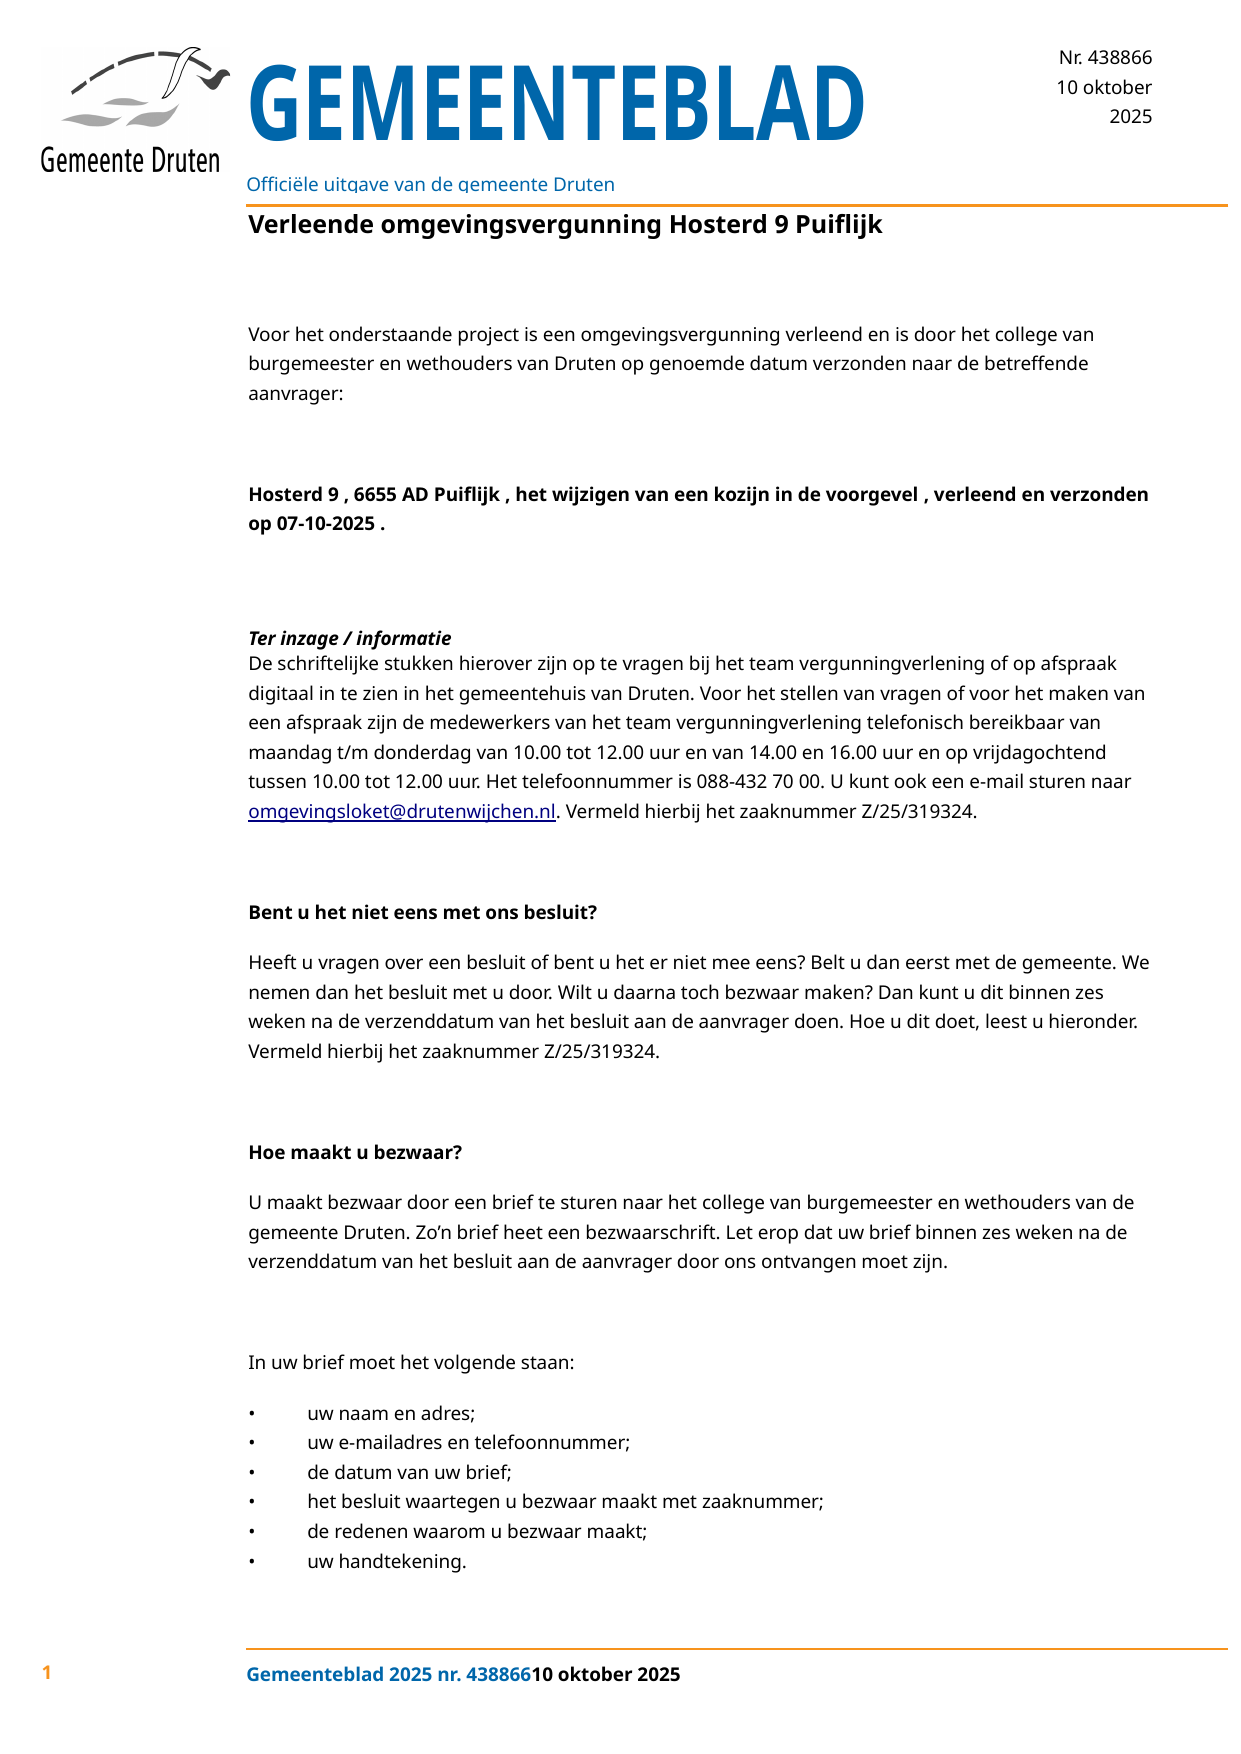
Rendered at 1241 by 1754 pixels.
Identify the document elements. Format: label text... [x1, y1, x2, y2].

text In uw brief moet het volgende staan: [248, 1349, 1152, 1375]
list de redenen waarom u bezwaar maakt; [248, 1518, 1152, 1544]
text Hosterd 9 , 6655 AD Puiflijk , het wijzigen van een kozijn in de voorgevel , verleend en verzonden op 07-10-2025 . [248, 481, 1152, 536]
list uw handtekening. [248, 1548, 1152, 1574]
text U maakt bezwaar door een brief te sturen naar het college van burgemeester en wethouders van de gemeente Druten. Zo’n brief heet een bezwaarschrift. Let erop dat uw brief binnen zes weken na de verzenddatum van het besluit aan de aanvrager door ons ontvangen moet zijn. [248, 1189, 1152, 1274]
text Bent u het niet eens met ons besluit? [248, 899, 1152, 925]
picture [41, 47, 231, 172]
list het besluit waartegen u bezwaar maakt met zaaknummer; [248, 1489, 1152, 1514]
list de datum van uw brief; [248, 1459, 1152, 1485]
text Hoe maakt u bezwaar? [248, 1139, 1152, 1165]
text Heeft u vragen over een besluit of bent u het er niet mee eens? Belt u dan eerst met de gemeente. We nemen dan het besluit met u door. Wilt u daarna toch bezwaar maken? Dan kunt u dit binnen zes weken na de verzenddatum van het besluit aan de aanvrager doen. Hoe u dit doet, leest u hieronder. Vermeld hierbij het zaaknummer Z/25/319324. [248, 949, 1152, 1064]
list uw e-mailadres en telefoonnummer; [248, 1429, 1152, 1455]
text Verleende omgevingsvergunning Hosterd 9 Puiflijk [248, 207, 1152, 241]
text De schriftelijke stukken hierover zijn op te vragen bij het team vergunningverlening of op afspraak digitaal in te zien in het gemeentehuis van Druten. Voor het stellen van vragen of voor het maken van een afspraak zijn de medewerkers van het team vergunningverlening telefonisch bereikbaar van maandag t/m donderdag van 10.00 tot 12.00 uur en van 14.00 en 16.00 uur en op vrijdagochtend tussen 10.00 tot 12.00 uur. Het telefoonnummer is 088-432 70 00. U kunt ook een e-mail sturen naar omgevingsloket@drutenwijchen.nl. Vermeld hierbij het zaaknummer Z/25/319324. [248, 650, 1152, 824]
list uw naam en adres; [248, 1400, 1152, 1426]
text Voor het onderstaande project is een omgevingsvergunning verleend en is door het college van burgemeester en wethouders van Druten op genoemde datum verzonden naar de betreffende aanvrager: [248, 321, 1152, 406]
text Ter inzage / informatie [248, 625, 1152, 650]
